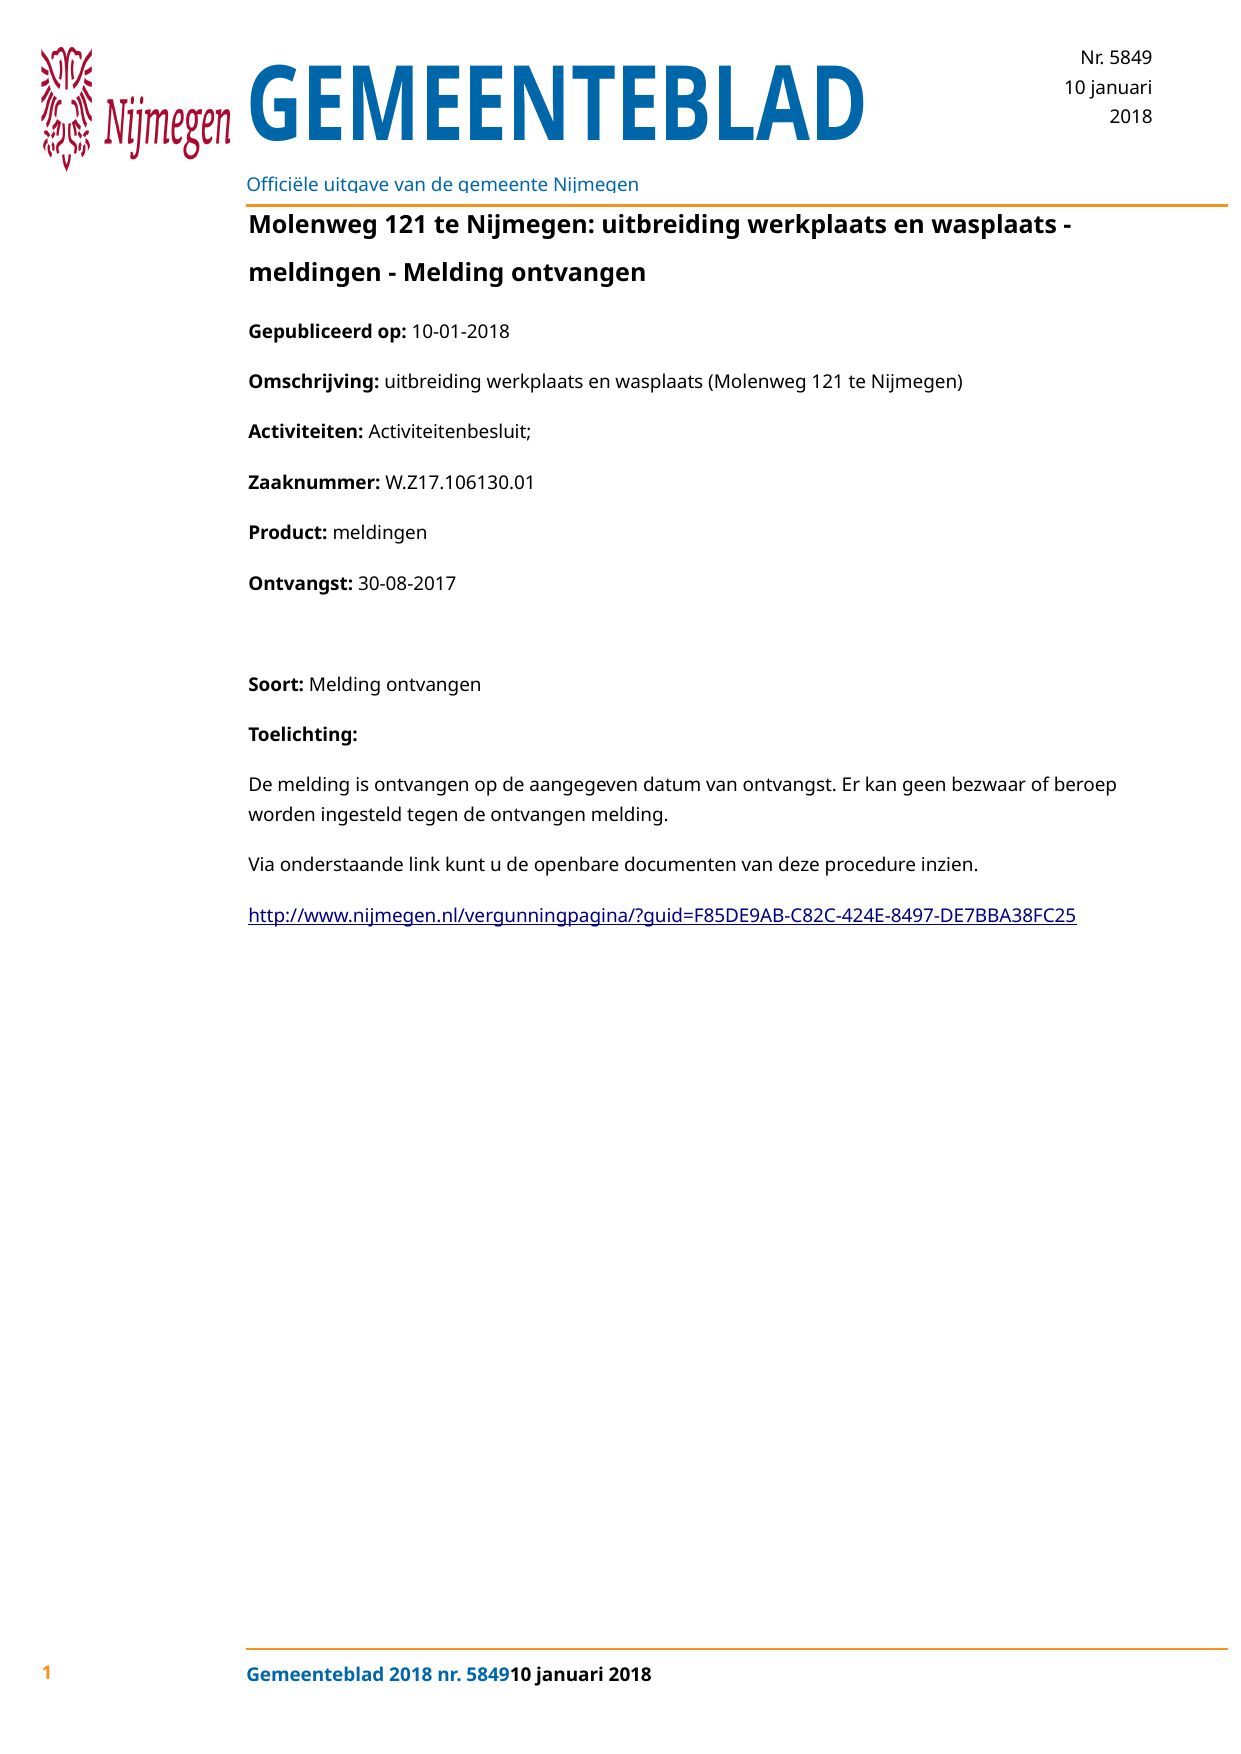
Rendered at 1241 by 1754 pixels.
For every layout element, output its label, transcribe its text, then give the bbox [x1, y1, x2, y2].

text De melding is ontvangen op de aangegeven datum van ontvangst. Er kan geen bezwaar of beroep worden ingesteld tegen de ontvangen melding. [248, 772, 1152, 827]
text Zaaknummer: W.Z17.106130.01 [248, 469, 1152, 495]
text Product: meldingen [248, 519, 1152, 545]
text Activiteiten: Activiteitenbesluit; [248, 419, 1152, 444]
text Omschrijving: uitbreiding werkplaats en wasplaats (Molenweg 121 te Nijmegen) [248, 368, 1152, 394]
text http://www.nijmegen.nl/vergunningpagina/?guid=F85DE9AB-C82C-424E-8497-DE7BBA38FC25 [248, 902, 1152, 928]
text Gepubliceerd op: 10-01-2018 [248, 318, 1152, 344]
text Soort: Melding ontvangen [248, 671, 1152, 697]
text Ontvangst: 30-08-2017 [248, 570, 1152, 596]
text Toelichting: [248, 721, 1152, 747]
text Via onderstaande link kunt u de openbare documenten van deze procedure inzien. [248, 852, 1152, 877]
picture [41, 47, 231, 172]
text Molenweg 121 te Nijmegen: uitbreiding werkplaats en wasplaats - meldingen - Melding ontvangen [248, 207, 1152, 288]
